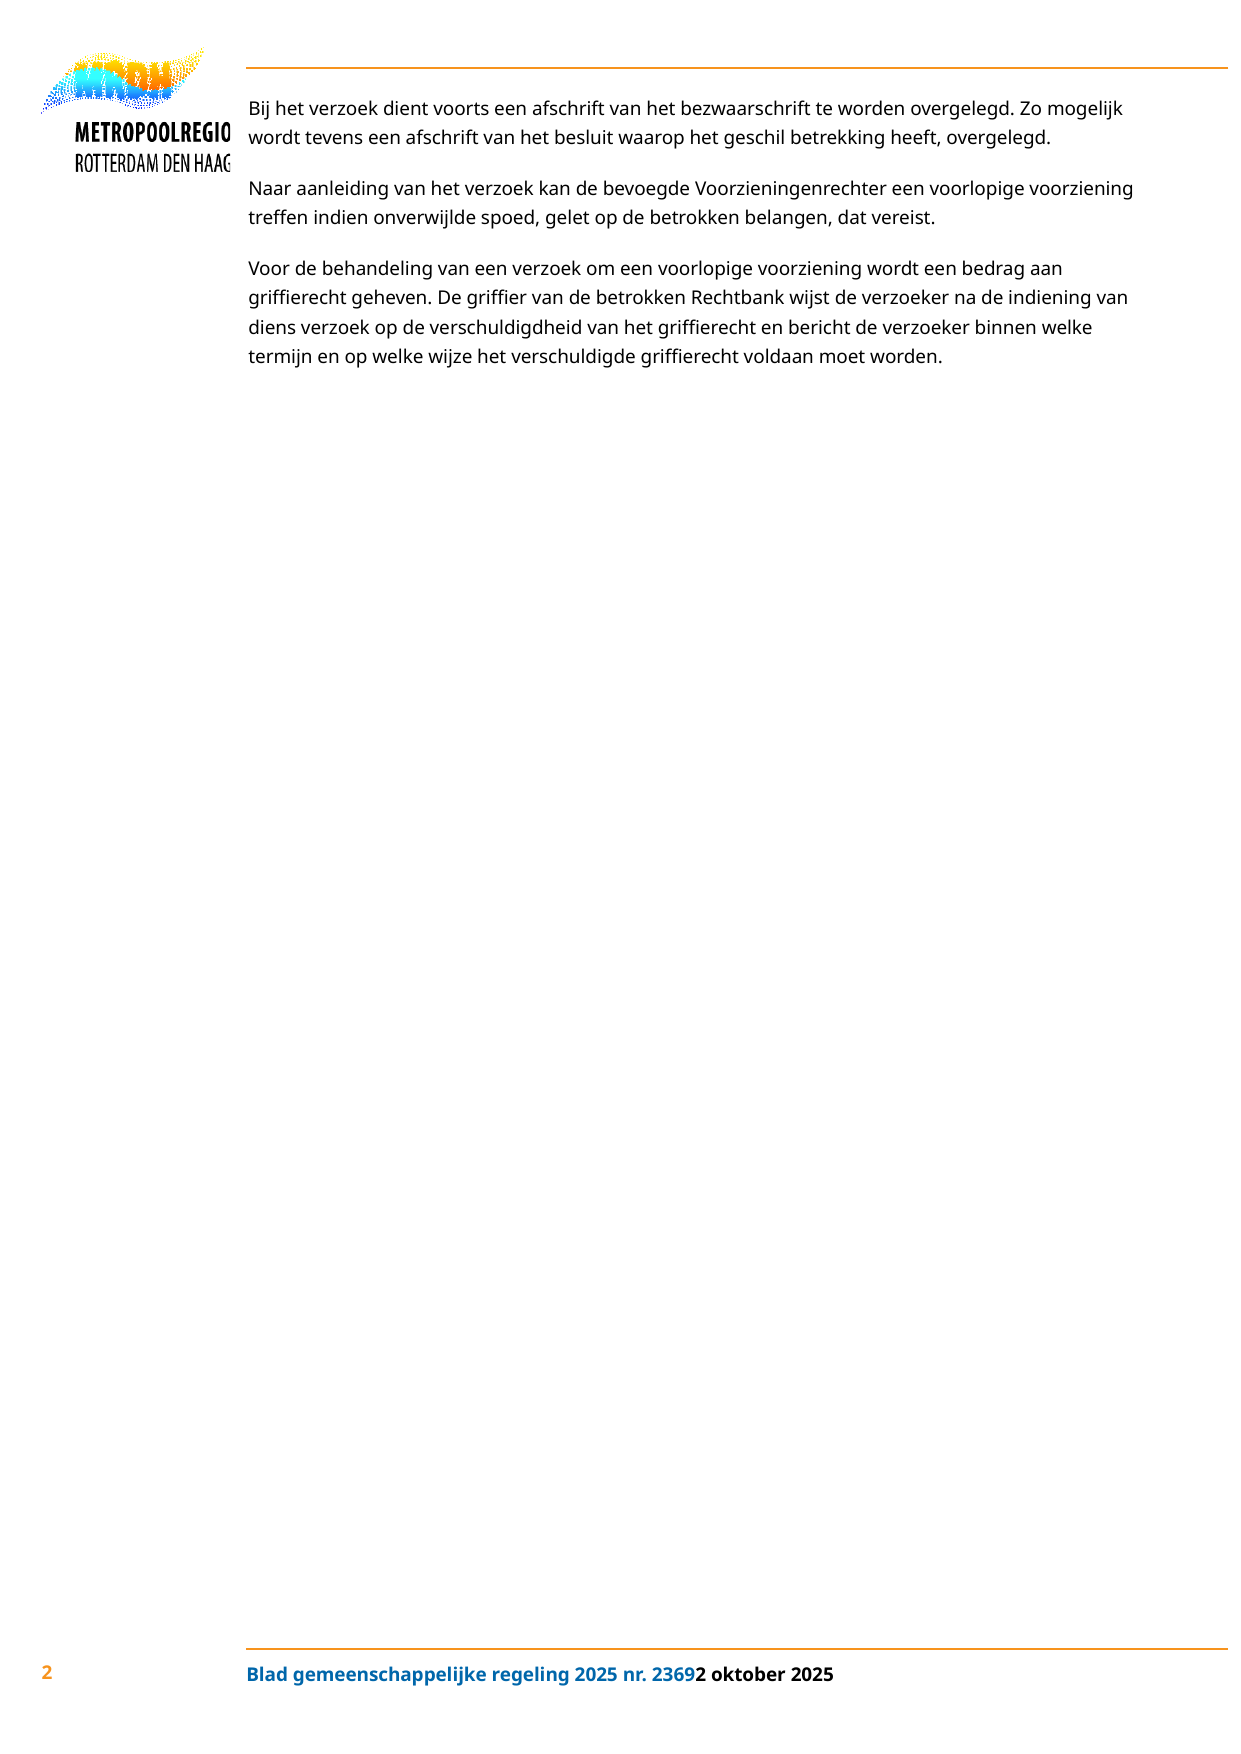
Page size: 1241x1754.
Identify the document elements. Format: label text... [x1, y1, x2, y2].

text Voor de behandeling van een verzoek om een voorlopige voorziening wordt een bedrag aan griffierecht geheven. De griffier van de betrokken Rechtbank wijst de verzoeker na de indiening van diens verzoek op de verschuldigdheid van het griffierecht en bericht de verzoeker binnen welke termijn en op welke wijze het verschuldigde griffierecht voldaan moet worden. [248, 255, 1152, 369]
picture [41, 47, 231, 172]
text Naar aanleiding van het verzoek kan de bevoegde Voorzieningenrechter een voorlopige voorziening treffen indien onverwijlde spoed, gelet op de betrokken belangen, dat vereist. [248, 175, 1152, 230]
text Bij het verzoek dient voorts een afschrift van het bezwaarschrift te worden overgelegd. Zo mogelijk wordt tevens een afschrift van het besluit waarop het geschil betrekking heeft, overgelegd. [248, 95, 1152, 150]
